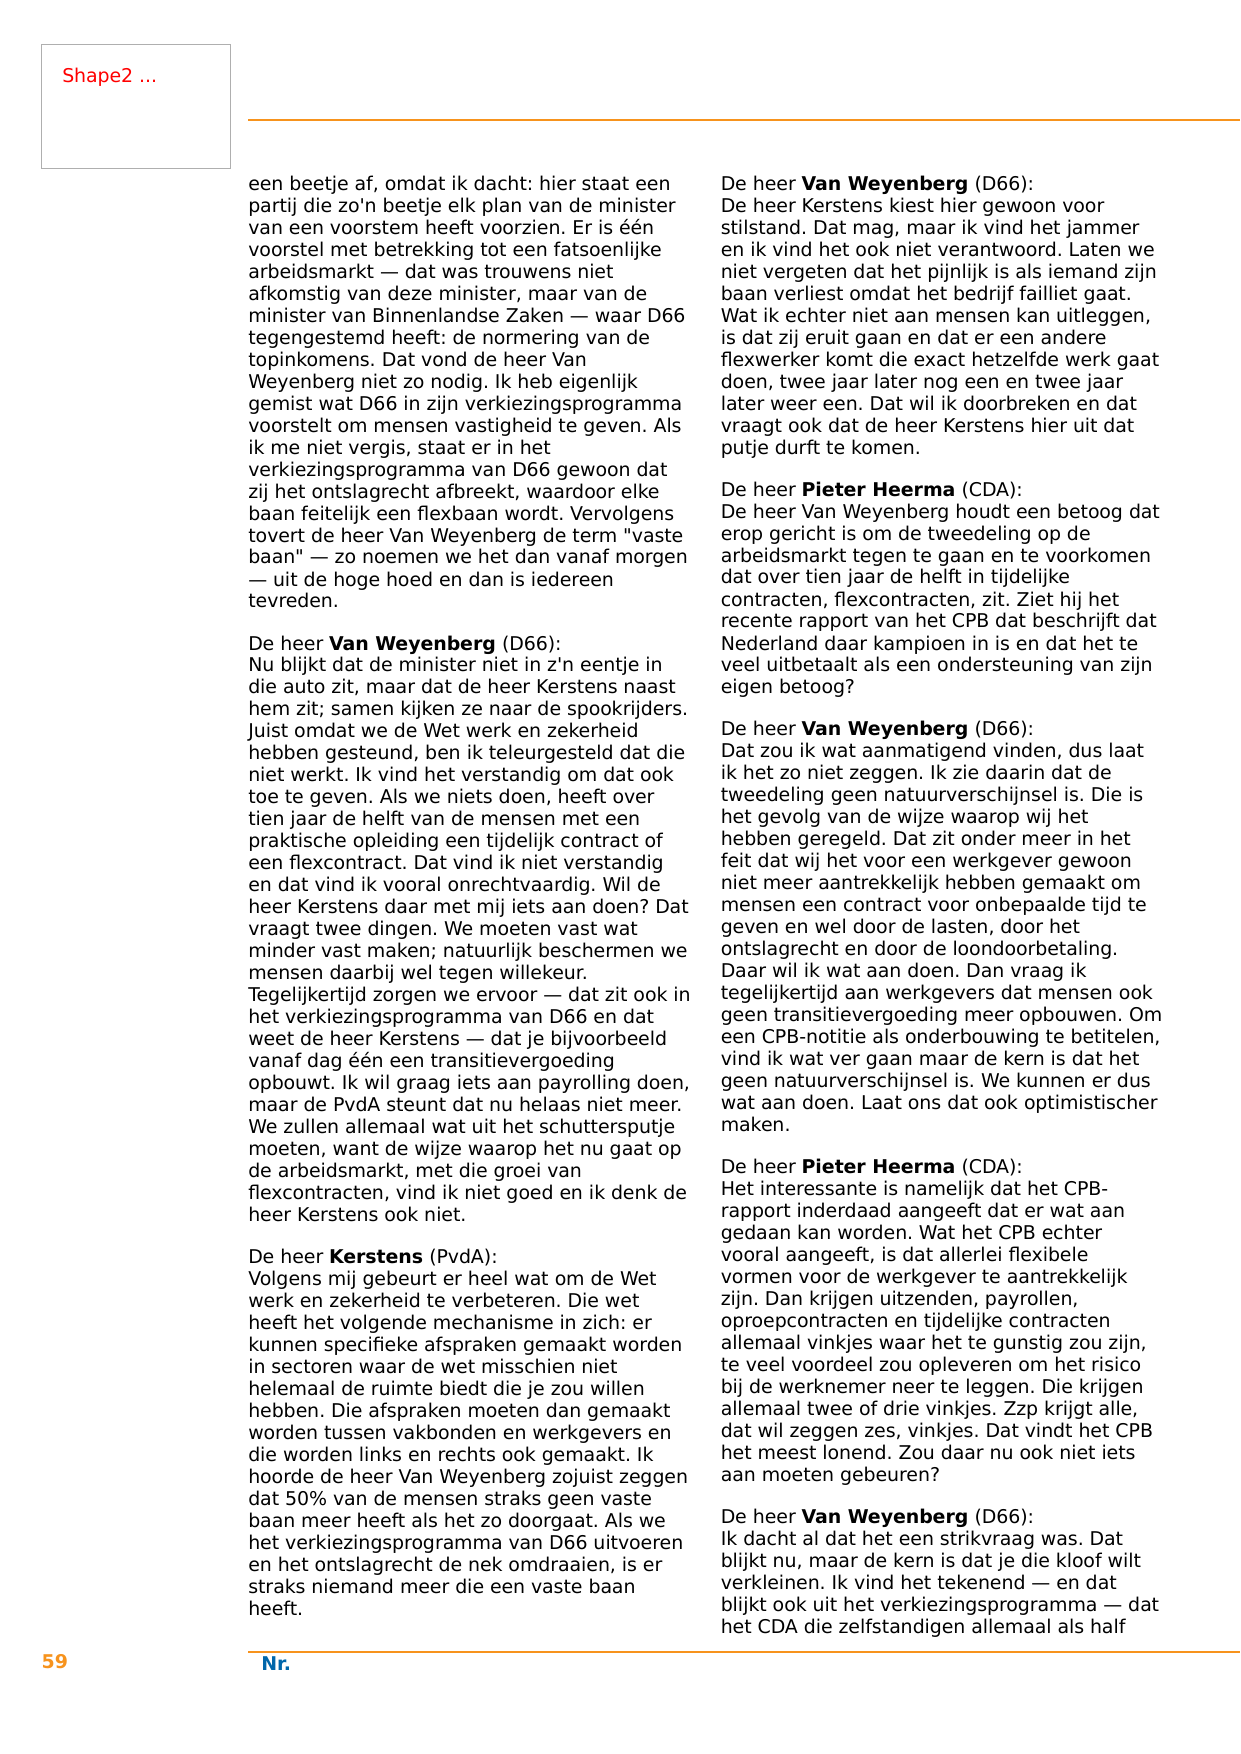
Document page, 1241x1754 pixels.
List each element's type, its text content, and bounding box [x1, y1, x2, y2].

text Het interessante is namelijk dat het CPB-rapport inderdaad aangeeft dat er wat aan gedaan kan worden. Wat het CPB echter vooral aangeeft, is dat allerlei flexibele vormen voor de werkgever te aantrekkelijk zijn. Dan krijgen uitzenden, payrollen, oproepcontracten en tijdelijke contracten allemaal vinkjes waar het te gunstig zou zijn, te veel voordeel zou opleveren om het risico bij de werknemer neer te leggen. Die krijgen allemaal twee of drie vinkjes. Zzp krijgt alle, dat wil zeggen zes, vinkjes. Dat vindt het CPB het meest lonend. Zou daar nu ook niet iets aan moeten gebeuren? [721, 1178, 1163, 1486]
text De heer Van Weyenberg (D66): [721, 173, 1163, 195]
text De heer Van Weyenberg (D66): [721, 718, 1163, 740]
text Dat zou ik wat aanmatigend vinden, dus laat ik het zo niet zeggen. Ik zie daarin dat de tweedeling geen natuurverschijnsel is. Die is het gevolg van de wijze waarop wij het hebben geregeld. Dat zit onder meer in het feit dat wij het voor een werkgever gewoon niet meer aantrekkelijk hebben gemaakt om mensen een contract voor onbepaalde tijd te geven en wel door de lasten, door het ontslagrecht en door de loondoorbetaling. Daar wil ik wat aan doen. Dan vraag ik tegelijkertijd aan werkgevers dat mensen ook geen transitievergoeding meer opbouwen. Om een CPB-notitie als onderbouwing te betitelen, vind ik wat ver gaan maar de kern is dat het geen natuurverschijnsel is. We kunnen er dus wat aan doen. Laat ons dat ook optimistischer maken. [721, 740, 1163, 1136]
text een beetje af, omdat ik dacht: hier staat een partij die zo'n beetje elk plan van de minister van een voorstem heeft voorzien. Er is één voorstel met betrekking tot een fatsoenlijke arbeidsmarkt — dat was trouwens niet afkomstig van deze minister, maar van de minister van Binnenlandse Zaken — waar D66 tegengestemd heeft: de normering van de topinkomens. Dat vond de heer Van Weyenberg niet zo nodig. Ik heb eigenlijk gemist wat D66 in zijn verkiezingsprogramma voorstelt om mensen vastigheid te geven. Als ik me niet vergis, staat er in het verkiezingsprogramma van D66 gewoon dat zij het ontslagrecht afbreekt, waardoor elke baan feitelijk een flexbaan wordt. Vervolgens tovert de heer Van Weyenberg de term "vaste baan" — zo noemen we het dan vanaf morgen — uit de hoge hoed en dan is iedereen tevreden. [248, 173, 691, 612]
text De heer Van Weyenberg (D66): [721, 1506, 1163, 1528]
text Volgens mij gebeurt er heel wat om de Wet werk en zekerheid te verbeteren. Die wet heeft het volgende mechanisme in zich: er kunnen specifieke afspraken gemaakt worden in sectoren waar de wet misschien niet helemaal de ruimte biedt die je zou willen hebben. Die afspraken moeten dan gemaakt worden tussen vakbonden en werkgevers en die worden links en rechts ook gemaakt. Ik hoorde de heer Van Weyenberg zojuist zeggen dat 50% van de mensen straks geen vaste baan meer heeft als het zo doorgaat. Als we het verkiezingsprogramma van D66 uitvoeren en het ontslagrecht de nek omdraaien, is er straks niemand meer die een vaste baan heeft. [248, 1268, 691, 1619]
text De heer Van Weyenberg houdt een betoog dat erop gericht is om de tweedeling op de arbeidsmarkt tegen te gaan en te voorkomen dat over tien jaar de helft in tijdelijke contracten, flexcontracten, zit. Ziet hij het recente rapport van het CPB dat beschrijft dat Nederland daar kampioen in is en dat het te veel uitbetaalt als een ondersteuning van zijn eigen betoog? [721, 501, 1163, 698]
text De heer Pieter Heerma (CDA): [721, 478, 1163, 501]
text De heer Kerstens (PvdA): [248, 1246, 691, 1268]
text Ik dacht al dat het een strikvraag was. Dat blijkt nu, maar de kern is dat je die kloof wilt verkleinen. Ik vind het tekenend — en dat blijkt ook uit het verkiezingsprogramma — dat het CDA die zelfstandigen allemaal als half [721, 1528, 1163, 1637]
text Nu blijkt dat de minister niet in z'n eentje in die auto zit, maar dat de heer Kerstens naast hem zit; samen kijken ze naar de spookrijders. Juist omdat we de Wet werk en zekerheid hebben gesteund, ben ik teleurgesteld dat die niet werkt. Ik vind het verstandig om dat ook toe te geven. Als we niets doen, heeft over tien jaar de helft van de mensen met een praktische opleiding een tijdelijk contract of een flexcontract. Dat vind ik niet verstandig en dat vind ik vooral onrechtvaardig. Wil de heer Kerstens daar met mij iets aan doen? Dat vraagt twee dingen. We moeten vast wat minder vast maken; natuurlijk beschermen we mensen daarbij wel tegen willekeur. Tegelijkertijd zorgen we ervoor — dat zit ook in het verkiezingsprogramma van D66 en dat weet de heer Kerstens — dat je bijvoorbeeld vanaf dag één een transitievergoeding opbouwt. Ik wil graag iets aan payrolling doen, maar de PvdA steunt dat nu helaas niet meer. We zullen allemaal wat uit het schuttersputje moeten, want de wijze waarop het nu gaat op de arbeidsmarkt, met die groei van flexcontracten, vind ik niet goed en ik denk de heer Kerstens ook niet. [248, 654, 691, 1226]
text De heer Pieter Heerma (CDA): [721, 1156, 1163, 1178]
text De heer Van Weyenberg (D66): [248, 632, 691, 654]
text De heer Kerstens kiest hier gewoon voor stilstand. Dat mag, maar ik vind het jammer en ik vind het ook niet verantwoord. Laten we niet vergeten dat het pijnlijk is als iemand zijn baan verliest omdat het bedrijf failliet gaat. Wat ik echter niet aan mensen kan uitleggen, is dat zij eruit gaan en dat er een andere flexwerker komt die exact hetzelfde werk gaat doen, twee jaar later nog een en twee jaar later weer een. Dat wil ik doorbreken en dat vraagt ook dat de heer Kerstens hier uit dat putje durft te komen. [721, 195, 1163, 458]
